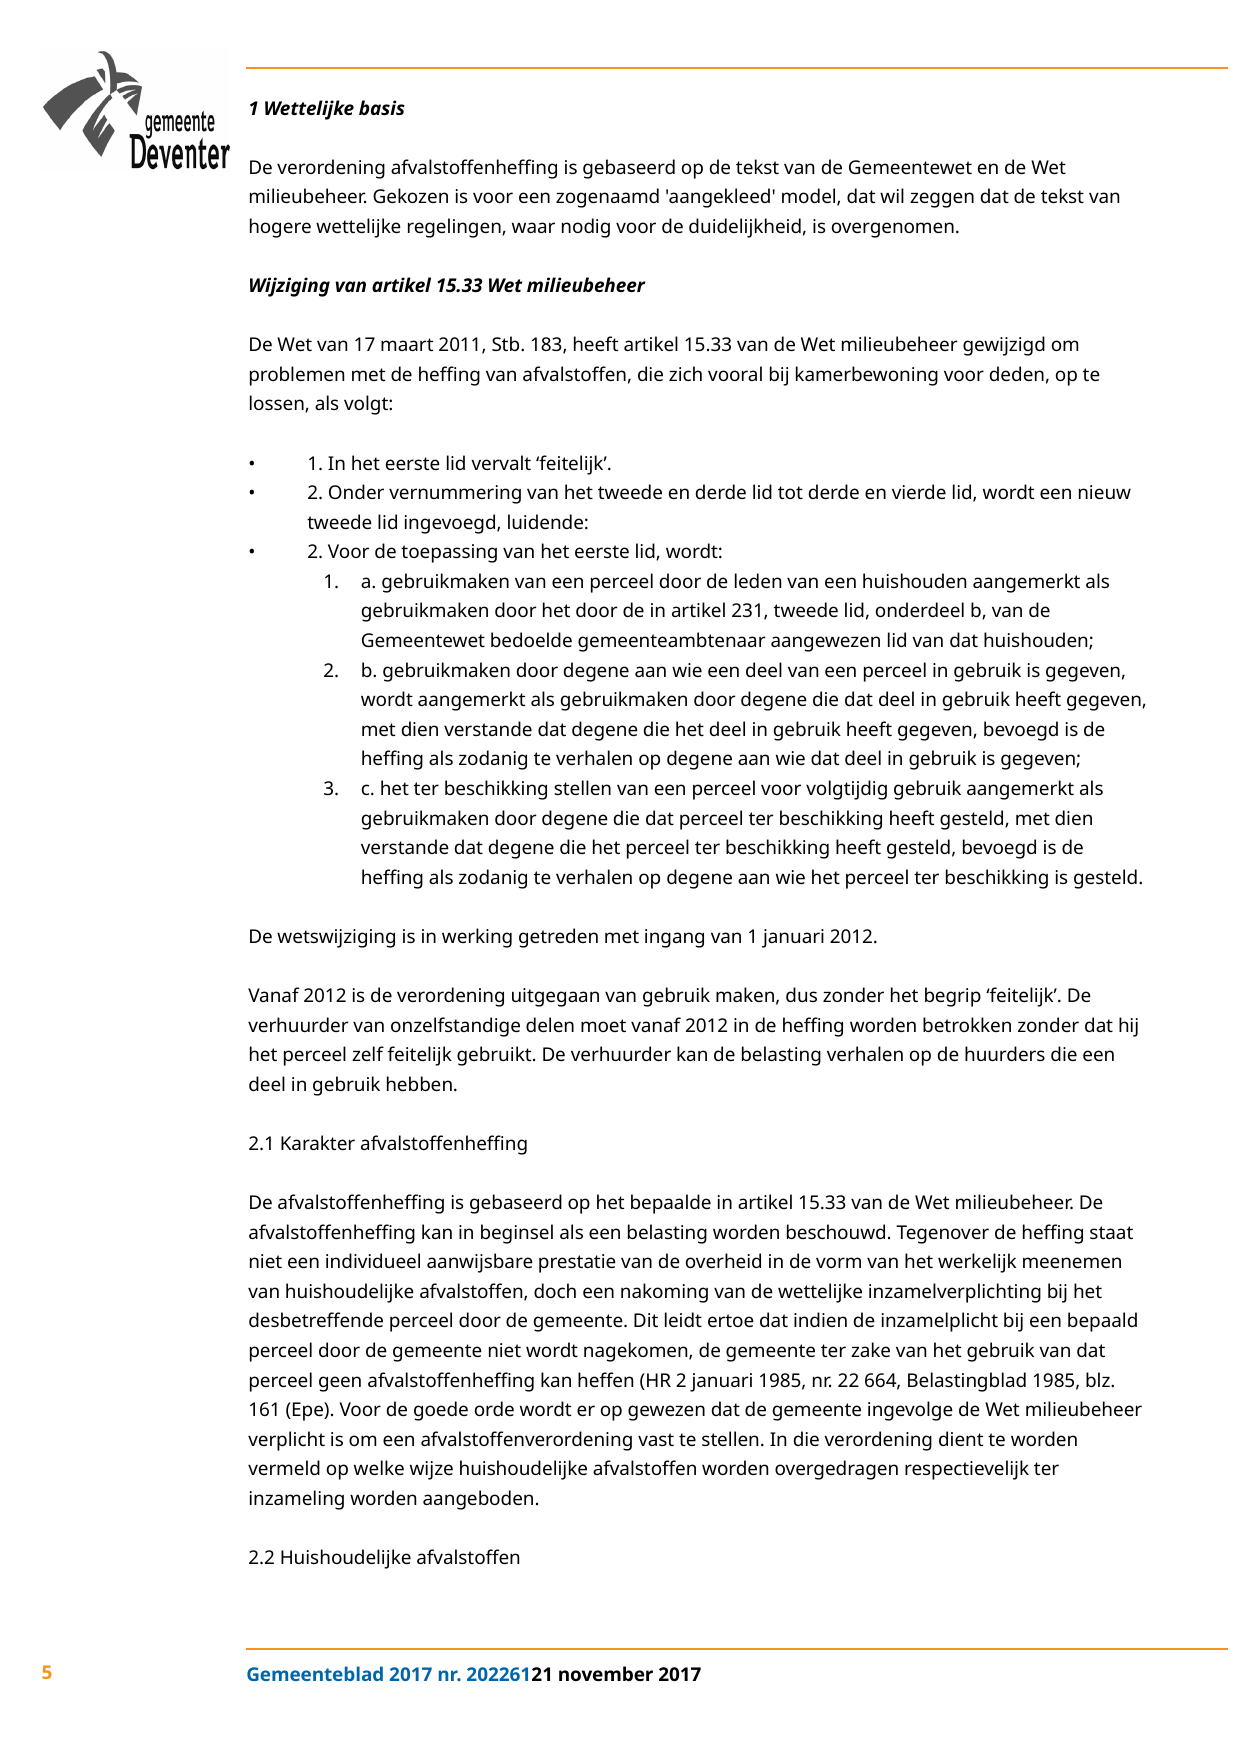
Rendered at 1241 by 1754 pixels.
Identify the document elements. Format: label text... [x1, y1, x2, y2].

text Vanaf 2012 is de verordening uitgegaan van gebruik maken, dus zonder het begrip ‘feitelijk’. De verhuurder van onzelfstandige delen moet vanaf 2012 in de heffing worden betrokken zonder dat hij het perceel zelf feitelijk gebruikt. De verhuurder kan de belasting verhalen op de huurders die een deel in gebruik hebben. [248, 982, 1152, 1097]
text De wetswijziging is in werking getreden met ingang van 1 januari 2012. [248, 923, 1152, 949]
list c. het ter beschikking stellen van een perceel voor volgtijdig gebruik aangemerkt als gebruikmaken door degene die dat perceel ter beschikking heeft gesteld, met dien verstande dat degene die het perceel ter beschikking heeft gesteld, bevoegd is de heffing als zodanig te verhalen op degene aan wie het perceel ter beschikking is gesteld. [323, 775, 1152, 890]
text 1 Wettelijke basis [248, 95, 1152, 121]
list 1. In het eerste lid vervalt ‘feitelijk’. [248, 450, 1152, 476]
text De verordening afvalstoffenheffing is gebaseerd op de tekst van de Gemeentewet en de Wet milieubeheer. Gekozen is voor een zogenaamd 'aangekleed' model, dat wil zeggen dat de tekst van hogere wettelijke regelingen, waar nodig voor de duidelijkheid, is overgenomen. [248, 154, 1152, 239]
list 2. Voor de toepassing van het eerste lid, wordt: [248, 538, 1152, 564]
text De Wet van 17 maart 2011, Stb. 183, heeft artikel 15.33 van de Wet milieubeheer gewijzigd om problemen met de heffing van afvalstoffen, die zich vooral bij kamerbewoning voor deden, op te lossen, als volgt: [248, 331, 1152, 416]
list 2. Onder vernummering van het tweede en derde lid tot derde en vierde lid, wordt een nieuw tweede lid ingevoegd, luidende: [248, 479, 1152, 535]
picture [41, 47, 231, 172]
list a. gebruikmaken van een perceel door de leden van een huishouden aangemerkt als gebruikmaken door het door de in artikel 231, tweede lid, onderdeel b, van de Gemeentewet bedoelde gemeenteambtenaar aangewezen lid van dat huishouden; [323, 568, 1152, 653]
text Wijziging van artikel 15.33 Wet milieubeheer [248, 272, 1152, 298]
list b. gebruikmaken door degene aan wie een deel van een perceel in gebruik is gegeven, wordt aangemerkt als gebruikmaken door degene die dat deel in gebruik heeft gegeven, met dien verstande dat degene die het deel in gebruik heeft gegeven, bevoegd is de heffing als zodanig te verhalen op degene aan wie dat deel in gebruik is gegeven; [323, 657, 1152, 771]
text 2.2 Huishoudelijke afvalstoffen [248, 1544, 1152, 1570]
text De afvalstoffenheffing is gebaseerd op het bepaalde in artikel 15.33 van de Wet milieubeheer. De afvalstoffenheffing kan in beginsel als een belasting worden beschouwd. Tegenover de heffing staat niet een individueel aanwijsbare prestatie van de overheid in de vorm van het werkelijk meenemen van huishoudelijke afvalstoffen, doch een nakoming van de wettelijke inzamelverplichting bij het desbetreffende perceel door de gemeente. Dit leidt ertoe dat indien de inzamelplicht bij een bepaald perceel door de gemeente niet wordt nagekomen, de gemeente ter zake van het gebruik van dat perceel geen afvalstoffenheffing kan heffen (HR 2 januari 1985, nr. 22 664, Belastingblad 1985, blz. 161 (Epe). Voor de goede orde wordt er op gewezen dat de gemeente ingevolge de Wet milieubeheer verplicht is om een afvalstoffenverordening vast te stellen. In die verordening dient te worden vermeld op welke wijze huishoudelijke afvalstoffen worden overgedragen respectievelijk ter inzameling worden aangeboden. [248, 1189, 1152, 1511]
text 2.1 Karakter afvalstoffenheffing [248, 1130, 1152, 1156]
